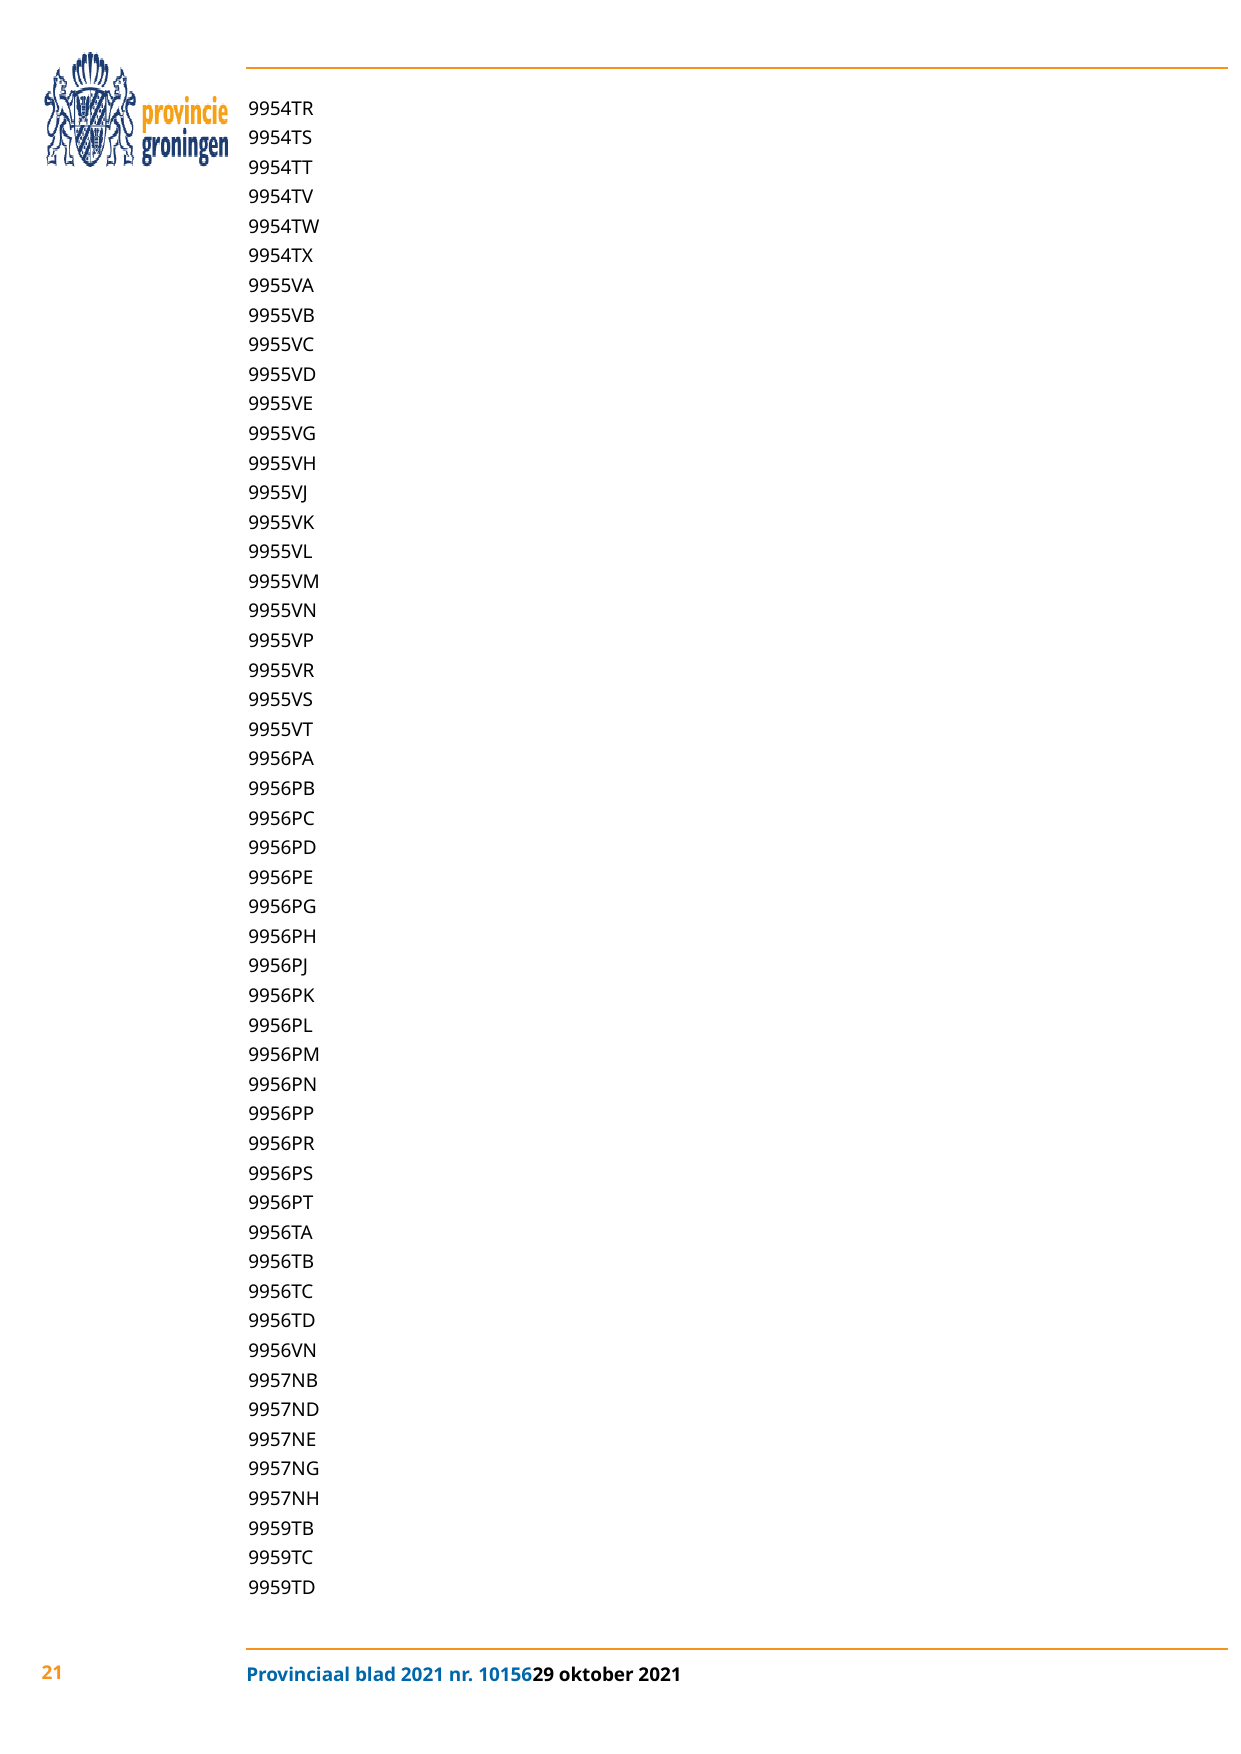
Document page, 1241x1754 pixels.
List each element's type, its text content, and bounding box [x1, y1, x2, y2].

text 9955VK [248, 509, 1152, 535]
text 9956TD [248, 1308, 1152, 1333]
text 9956PJ [248, 953, 1152, 978]
text 9956PR [248, 1130, 1152, 1156]
text 9957NG [248, 1456, 1152, 1481]
text 9954TT [248, 154, 1152, 180]
text 9957NE [248, 1426, 1152, 1452]
text 9955VA [248, 272, 1152, 298]
text 9956TA [248, 1219, 1152, 1245]
text 9954TS [248, 124, 1152, 150]
text 9955VB [248, 302, 1152, 328]
text 9955VT [248, 716, 1152, 742]
text 9955VN [248, 598, 1152, 623]
text 9956PB [248, 775, 1152, 801]
text 9956PS [248, 1160, 1152, 1186]
text 9956TB [248, 1248, 1152, 1274]
text 9959TD [248, 1574, 1152, 1600]
text 9956PN [248, 1071, 1152, 1097]
text 9956PM [248, 1041, 1152, 1067]
text 9956PL [248, 1012, 1152, 1038]
text 9957ND [248, 1396, 1152, 1422]
text 9956PK [248, 982, 1152, 1008]
text 9956PA [248, 746, 1152, 771]
text 9959TC [248, 1544, 1152, 1570]
text 9955VG [248, 420, 1152, 446]
text 9955VP [248, 627, 1152, 653]
text 9956PC [248, 805, 1152, 831]
text 9955VC [248, 331, 1152, 357]
text 9957NH [248, 1485, 1152, 1511]
text 9954TX [248, 243, 1152, 268]
text 9956PD [248, 834, 1152, 860]
text 9955VH [248, 450, 1152, 476]
picture [41, 47, 231, 172]
text 9955VJ [248, 479, 1152, 505]
text 9955VM [248, 568, 1152, 594]
text 9955VE [248, 391, 1152, 416]
text 9956PG [248, 893, 1152, 919]
text 9956PE [248, 864, 1152, 890]
text 9956PH [248, 923, 1152, 949]
text 9954TV [248, 183, 1152, 209]
text 9954TW [248, 213, 1152, 239]
text 9957NB [248, 1367, 1152, 1393]
text 9956TC [248, 1278, 1152, 1304]
text 9956VN [248, 1337, 1152, 1363]
text 9955VD [248, 361, 1152, 387]
text 9956PT [248, 1189, 1152, 1215]
text 9959TB [248, 1515, 1152, 1541]
text 9956PP [248, 1101, 1152, 1126]
text 9955VL [248, 538, 1152, 564]
text 9954TR [248, 95, 1152, 121]
text 9955VR [248, 657, 1152, 683]
text 9955VS [248, 686, 1152, 712]
